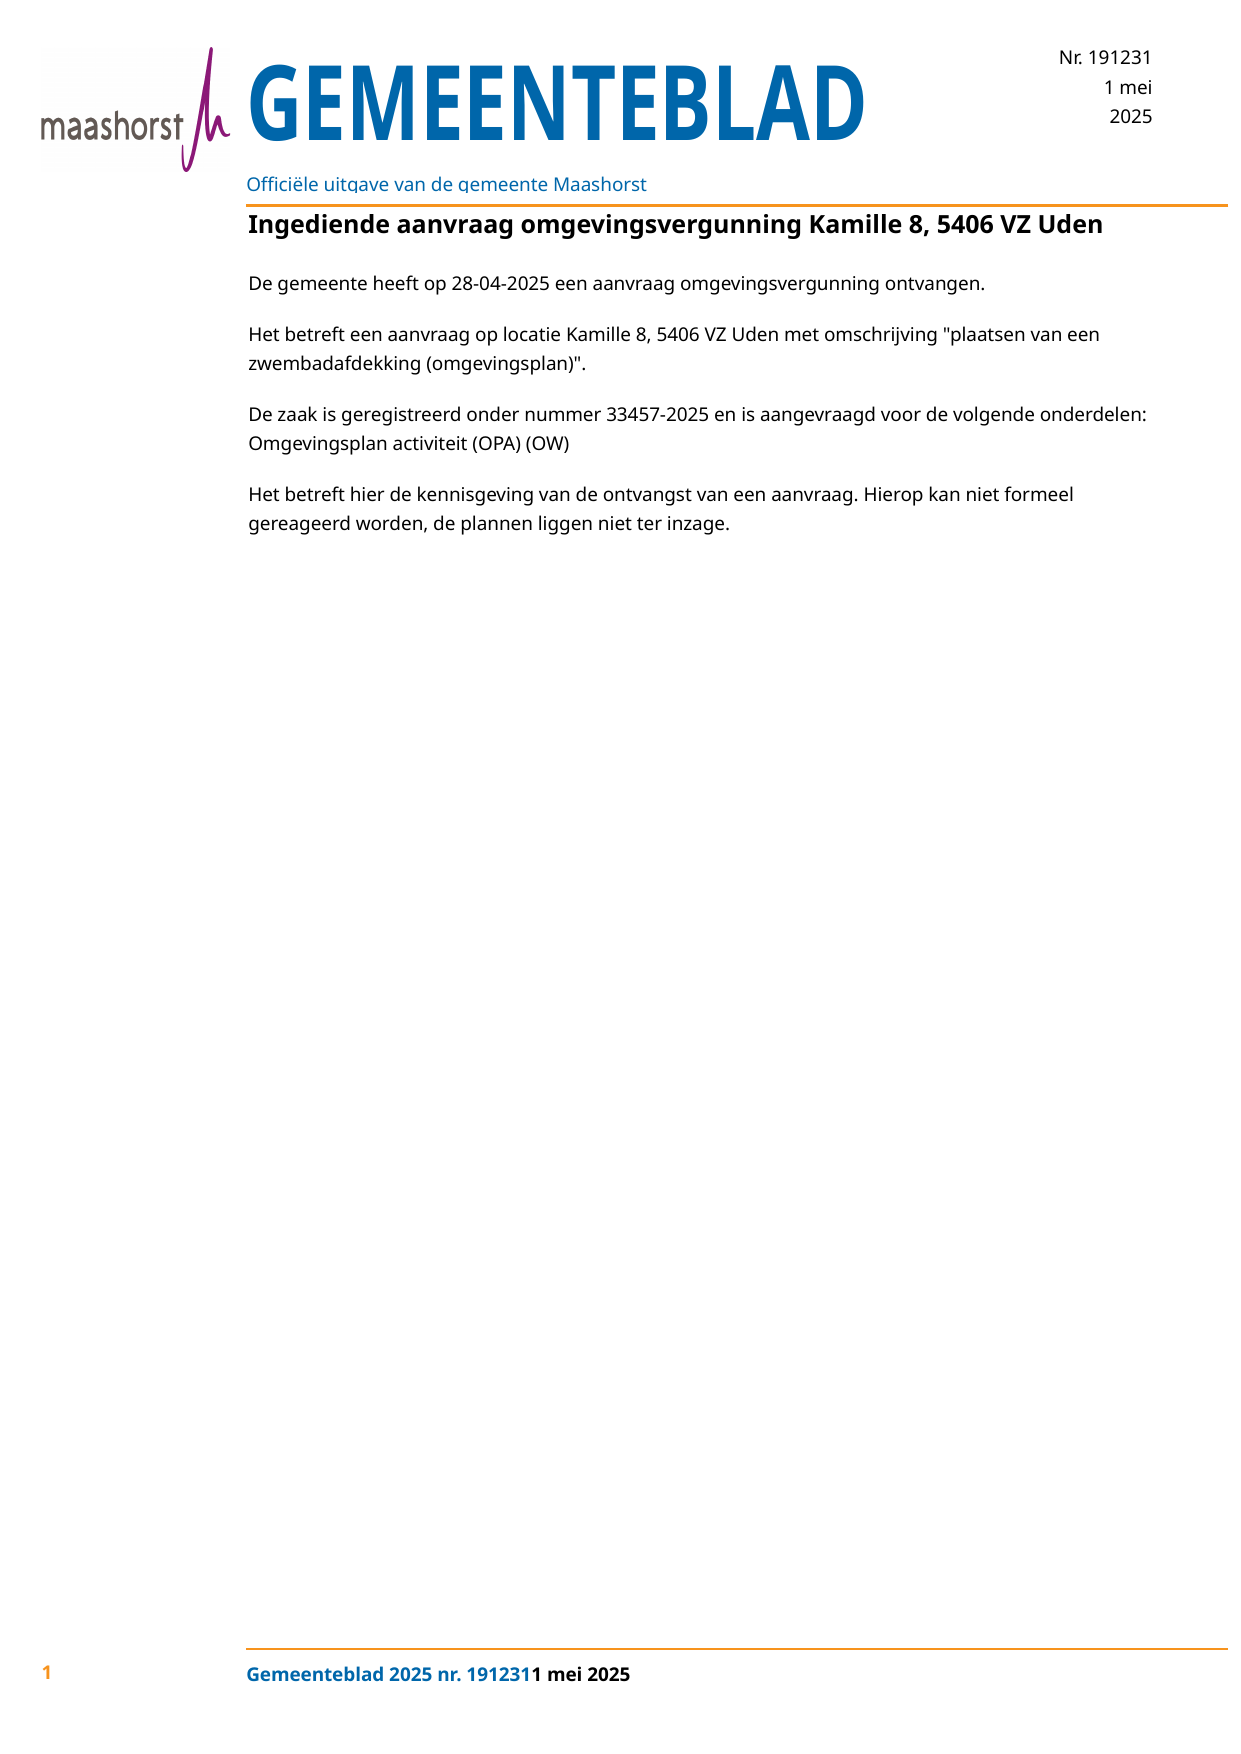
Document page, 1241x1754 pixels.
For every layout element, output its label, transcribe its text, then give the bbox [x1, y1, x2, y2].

picture [41, 47, 231, 172]
text Ingediende aanvraag omgevingsvergunning Kamille 8, 5406 VZ Uden [248, 207, 1152, 241]
text Het betreft een aanvraag op locatie Kamille 8, 5406 VZ Uden met omschrijving "plaatsen van een zwembadafdekking (omgevingsplan)". [248, 321, 1152, 376]
text Het betreft hier de kennisgeving van de ontvangst van een aanvraag. Hierop kan niet formeel gereageerd worden, de plannen liggen niet ter inzage. [248, 481, 1152, 536]
text De gemeente heeft op 28-04-2025 een aanvraag omgevingsvergunning ontvangen. [248, 270, 1152, 296]
text De zaak is geregistreerd onder nummer 33457-2025 en is aangevraagd voor de volgende onderdelen: Omgevingsplan activiteit (OPA) (OW) [248, 401, 1152, 456]
